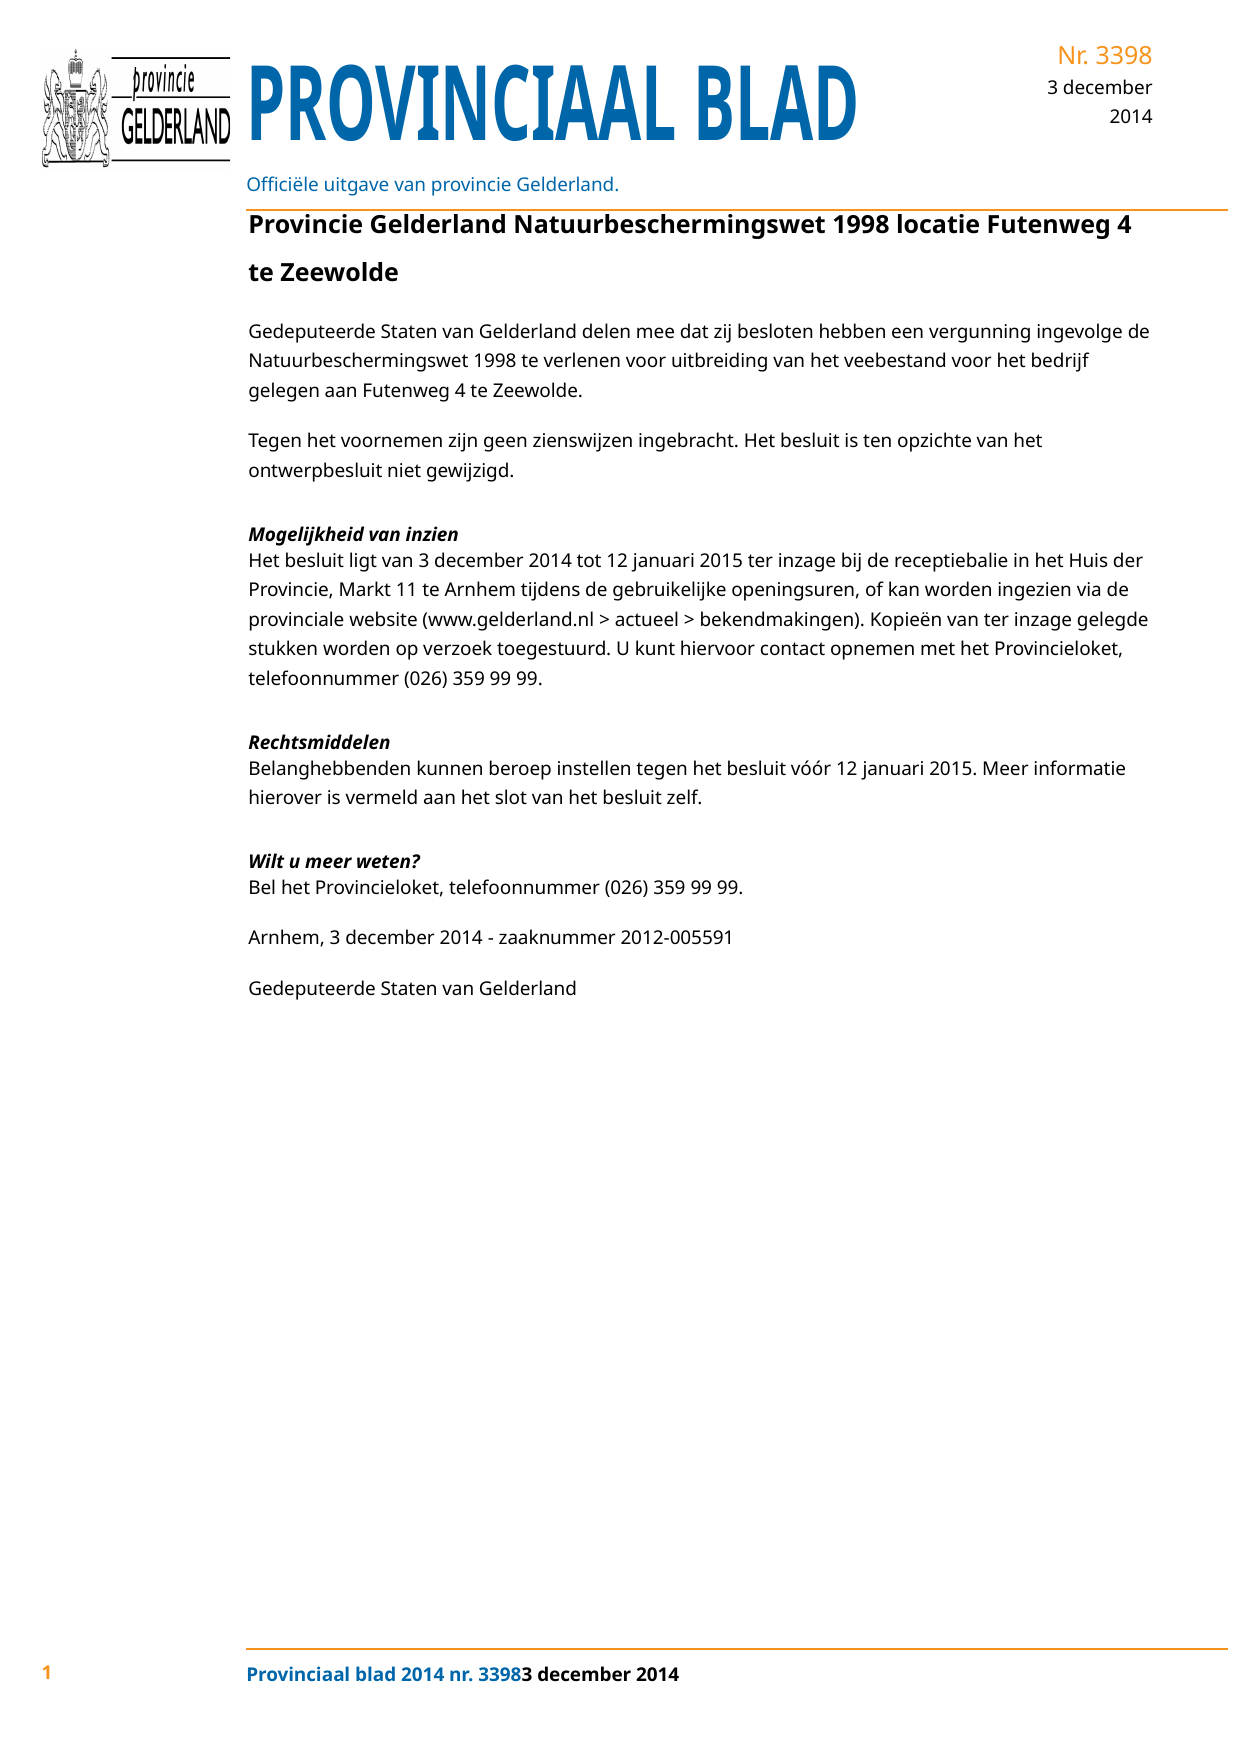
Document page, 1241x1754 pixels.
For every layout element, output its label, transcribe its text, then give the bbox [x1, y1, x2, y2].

text Tegen het voornemen zijn geen zienswijzen ingebracht. Het besluit is ten opzichte van het ontwerpbesluit niet gewijzigd. [248, 427, 1152, 483]
text Gedeputeerde Staten van Gelderland delen mee dat zij besloten hebben een vergunning ingevolge de Natuurbeschermingswet 1998 te verlenen voor uitbreiding van het veebestand voor het bedrijf gelegen aan Futenweg 4 te Zeewolde. [248, 318, 1152, 403]
text Arnhem, 3 december 2014 - zaaknummer 2012-005591 [248, 924, 1152, 950]
text Gedeputeerde Staten van Gelderland [248, 975, 1152, 1001]
text Wilt u meer weten? [248, 848, 1152, 874]
text Provincie Gelderland Natuurbeschermingswet 1998 locatie Futenweg 4 te Zeewolde [248, 211, 1152, 288]
text Belanghebbenden kunnen beroep instellen tegen het besluit vóór 12 januari 2015. Meer informatie hierover is vermeld aan het slot van het besluit zelf. [248, 755, 1152, 810]
text Mogelijkheid van inzien [248, 521, 1152, 547]
picture [41, 47, 231, 172]
text Rechtsmiddelen [248, 729, 1152, 755]
text Bel het Provincieloket, telefoonnummer (026) 359 99 99. [248, 874, 1152, 900]
text Het besluit ligt van 3 december 2014 tot 12 januari 2015 ter inzage bij de receptiebalie in het Huis der Provincie, Markt 11 te Arnhem tijdens de gebruikelijke openingsuren, of kan worden ingezien via de provinciale website (www.gelderland.nl > actueel > bekendmakingen). Kopieën van ter inzage gelegde stukken worden op verzoek toegestuurd. U kunt hiervoor contact opnemen met het Provincieloket, telefoonnummer (026) 359 99 99. [248, 547, 1152, 691]
